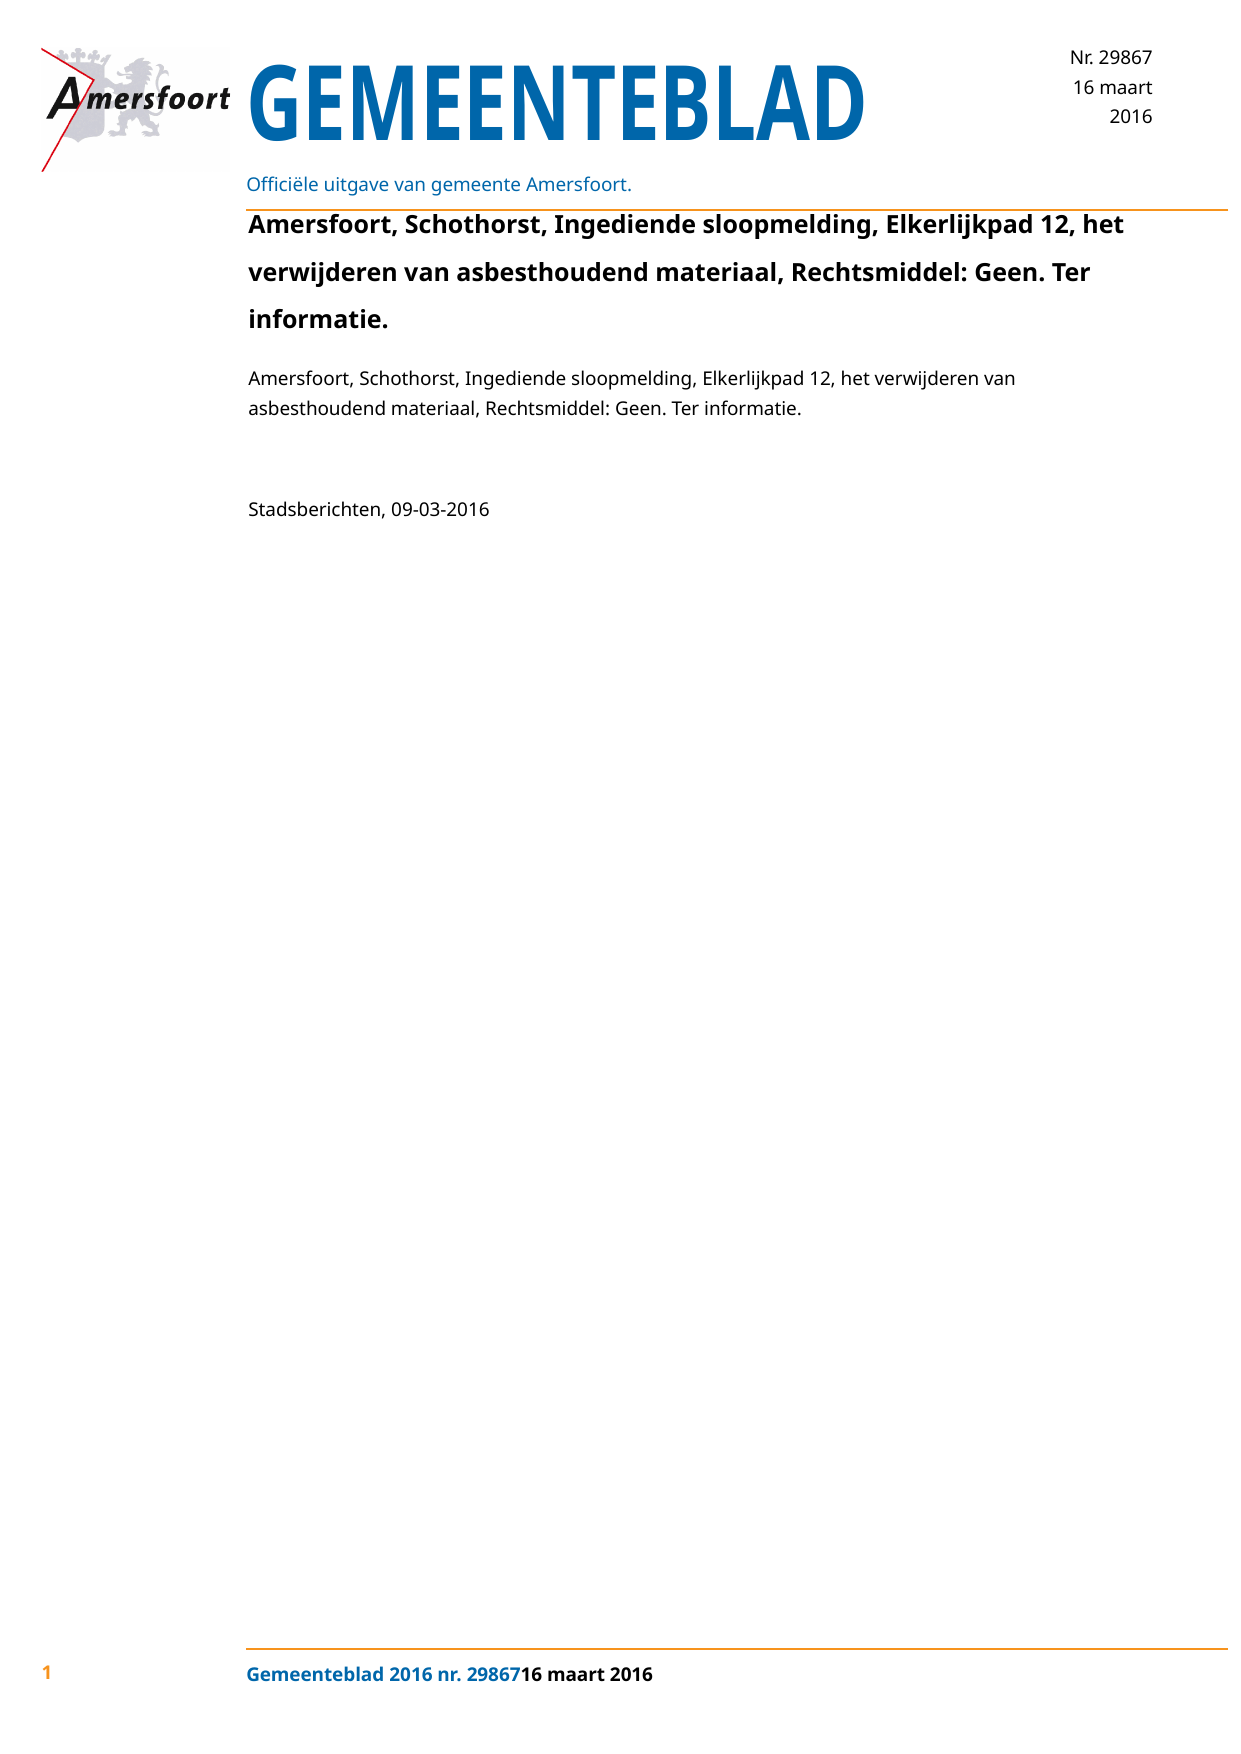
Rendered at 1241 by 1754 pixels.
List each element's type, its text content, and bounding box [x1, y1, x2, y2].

text Stadsberichten, 09-03-2016 [248, 496, 1152, 522]
text Amersfoort, Schothorst, Ingediende sloopmelding, Elkerlijkpad 12, het verwijderen van asbesthoudend materiaal, Rechtsmiddel: Geen. Ter informatie. [248, 211, 1152, 336]
picture [41, 47, 231, 172]
text Amersfoort, Schothorst, Ingediende sloopmelding, Elkerlijkpad 12, het verwijderen van asbesthoudend materiaal, Rechtsmiddel: Geen. Ter informatie. [248, 366, 1152, 421]
